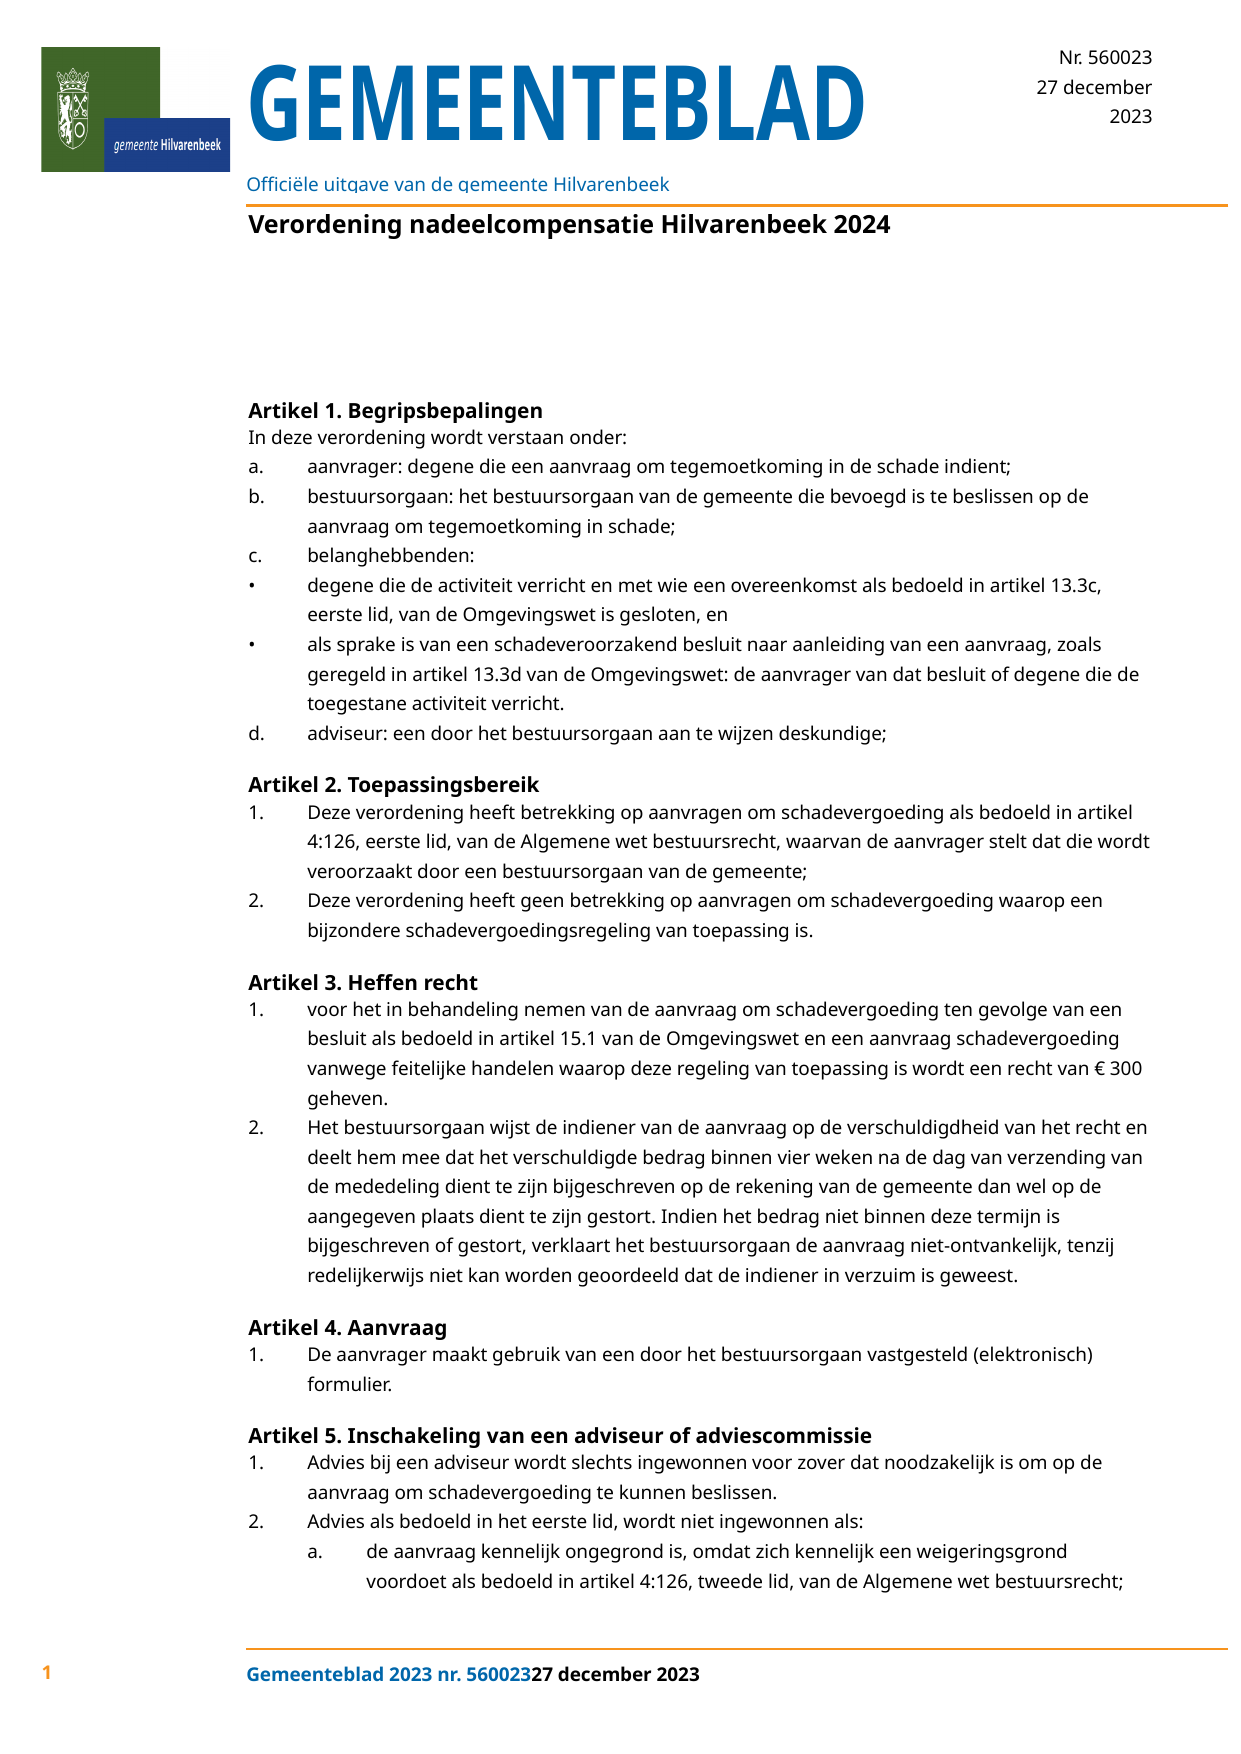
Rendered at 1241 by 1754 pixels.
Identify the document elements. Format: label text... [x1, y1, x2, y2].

list aanvrager: degene die een aanvraag om tegemoetkoming in de schade indient; [248, 454, 1152, 479]
list belanghebbenden: [248, 542, 1152, 568]
list Advies bij een adviseur wordt slechts ingewonnen voor zover dat noodzakelijk is om op de aanvraag om schadevergoeding te kunnen beslissen. [248, 1449, 1152, 1505]
list bestuursorgaan: het bestuursorgaan van de gemeente die bevoegd is te beslissen op de aanvraag om tegemoetkoming in schade; [248, 483, 1152, 539]
picture [41, 47, 231, 172]
text Verordening nadeelcompensatie Hilvarenbeek 2024 [248, 207, 1152, 241]
list Deze verordening heeft betrekking op aanvragen om schadevergoeding als bedoeld in artikel 4:126, eerste lid, van de Algemene wet bestuursrecht, waarvan de aanvrager stelt dat die wordt veroorzaakt door een bestuursorgaan van de gemeente; [248, 799, 1152, 884]
list Het bestuursorgaan wijst de indiener van de aanvraag op de verschuldigdheid van het recht en deelt hem mee dat het verschuldigde bedrag binnen vier weken na de dag van verzending van de mededeling dient te zijn bijgeschreven op de rekening van de gemeente dan wel op de aangegeven plaats dient te zijn gestort. Indien het bedrag niet binnen deze termijn is bijgeschreven of gestort, verklaart het bestuursorgaan de aanvraag niet-ontvankelijk, tenzij redelijkerwijs niet kan worden geoordeeld dat de indiener in verzuim is geweest. [248, 1114, 1152, 1288]
text Artikel 1. Begripsbepalingen [248, 396, 1152, 424]
list adviseur: een door het bestuursorgaan aan te wijzen deskundige; [248, 720, 1152, 746]
text Artikel 4. Aanvraag [248, 1313, 1152, 1341]
list degene die de activiteit verricht en met wie een overeenkomst als bedoeld in artikel 13.3c, eerste lid, van de Omgevingswet is gesloten, en [248, 572, 1152, 627]
text In deze verordening wordt verstaan onder: [248, 424, 1152, 450]
text Artikel 3. Heffen recht [248, 968, 1152, 996]
text Artikel 5. Inschakeling van een adviseur of adviescommissie [248, 1421, 1152, 1449]
list Deze verordening heeft geen betrekking op aanvragen om schadevergoeding waarop een bijzondere schadevergoedingsregeling van toepassing is. [248, 888, 1152, 943]
list voor het in behandeling nemen van de aanvraag om schadevergoeding ten gevolge van een besluit als bedoeld in artikel 15.1 van de Omgevingswet en een aanvraag schadevergoeding vanwege feitelijke handelen waarop deze regeling van toepassing is wordt een recht van € 300 geheven. [248, 996, 1152, 1111]
list De aanvrager maakt gebruik van een door het bestuursorgaan vastgesteld (elektronisch) formulier. [248, 1341, 1152, 1396]
list als sprake is van een schadeveroorzakend besluit naar aanleiding van een aanvraag, zoals geregeld in artikel 13.3d van de Omgevingswet: de aanvrager van dat besluit of degene die de toegestane activiteit verricht. [248, 631, 1152, 716]
text Artikel 2. Toepassingsbereik [248, 770, 1152, 799]
list de aanvraag kennelijk ongegrond is, omdat zich kennelijk een weigeringsgrond voordoet als bedoeld in artikel 4:126, tweede lid, van de Algemene wet bestuursrecht; [307, 1538, 1152, 1594]
list Advies als bedoeld in het eerste lid, wordt niet ingewonnen als: [248, 1509, 1152, 1534]
